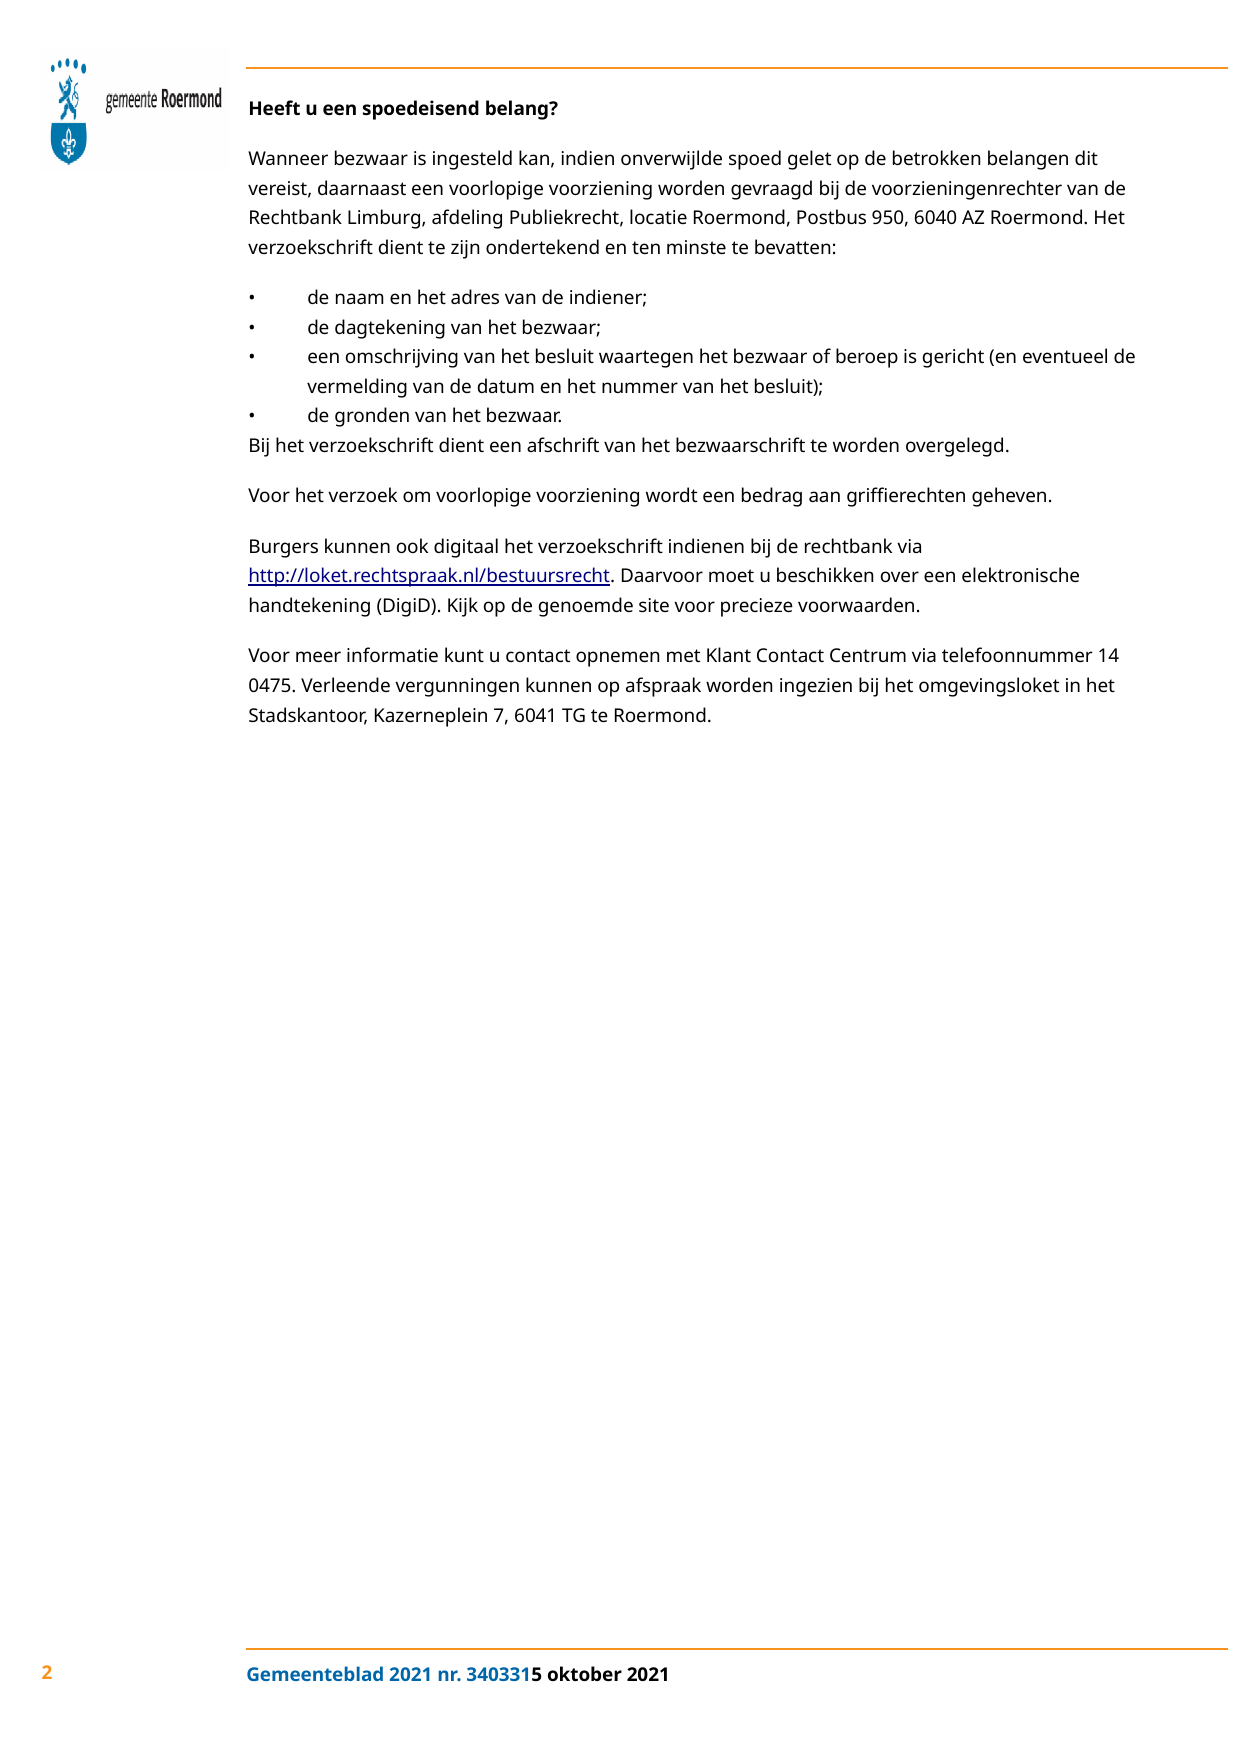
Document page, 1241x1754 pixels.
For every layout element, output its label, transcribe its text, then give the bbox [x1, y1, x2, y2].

list de dagtekening van het bezwaar; [248, 314, 1152, 340]
picture [41, 47, 231, 172]
list een omschrijving van het besluit waartegen het bezwaar of beroep is gericht (en eventueel de vermelding van de datum en het nummer van het besluit); [248, 343, 1152, 399]
list de naam en het adres van de indiener; [248, 284, 1152, 310]
text Burgers kunnen ook digitaal het verzoekschrift indienen bij de rechtbank via http://loket.rechtspraak.nl/bestuursrecht. Daarvoor moet u beschikken over een elektronische handtekening (DigiD). Kijk op de genoemde site voor precieze voorwaarden. [248, 533, 1152, 618]
text Bij het verzoekschrift dient een afschrift van het bezwaarschrift te worden overgelegd. [248, 432, 1152, 458]
text Wanneer bezwaar is ingesteld kan, indien onverwijlde spoed gelet op de betrokken belangen dit vereist, daarnaast een voorlopige voorziening worden gevraagd bij de voorzieningenrechter van de Rechtbank Limburg, afdeling Publiekrecht, locatie Roermond, Postbus 950, 6040 AZ Roermond. Het verzoekschrift dient te zijn ondertekend en ten minste te bevatten: [248, 145, 1152, 260]
text Voor het verzoek om voorlopige voorziening wordt een bedrag aan griffierechten geheven. [248, 483, 1152, 508]
list de gronden van het bezwaar. [248, 403, 1152, 428]
text Voor meer informatie kunt u contact opnemen met Klant Contact Centrum via telefoonnummer 14 0475. Verleende vergunningen kunnen op afspraak worden ingezien bij het omgevingsloket in het Stadskantoor, Kazerneplein 7, 6041 TG te Roermond. [248, 643, 1152, 728]
text Heeft u een spoedeisend belang? [248, 95, 1152, 121]
